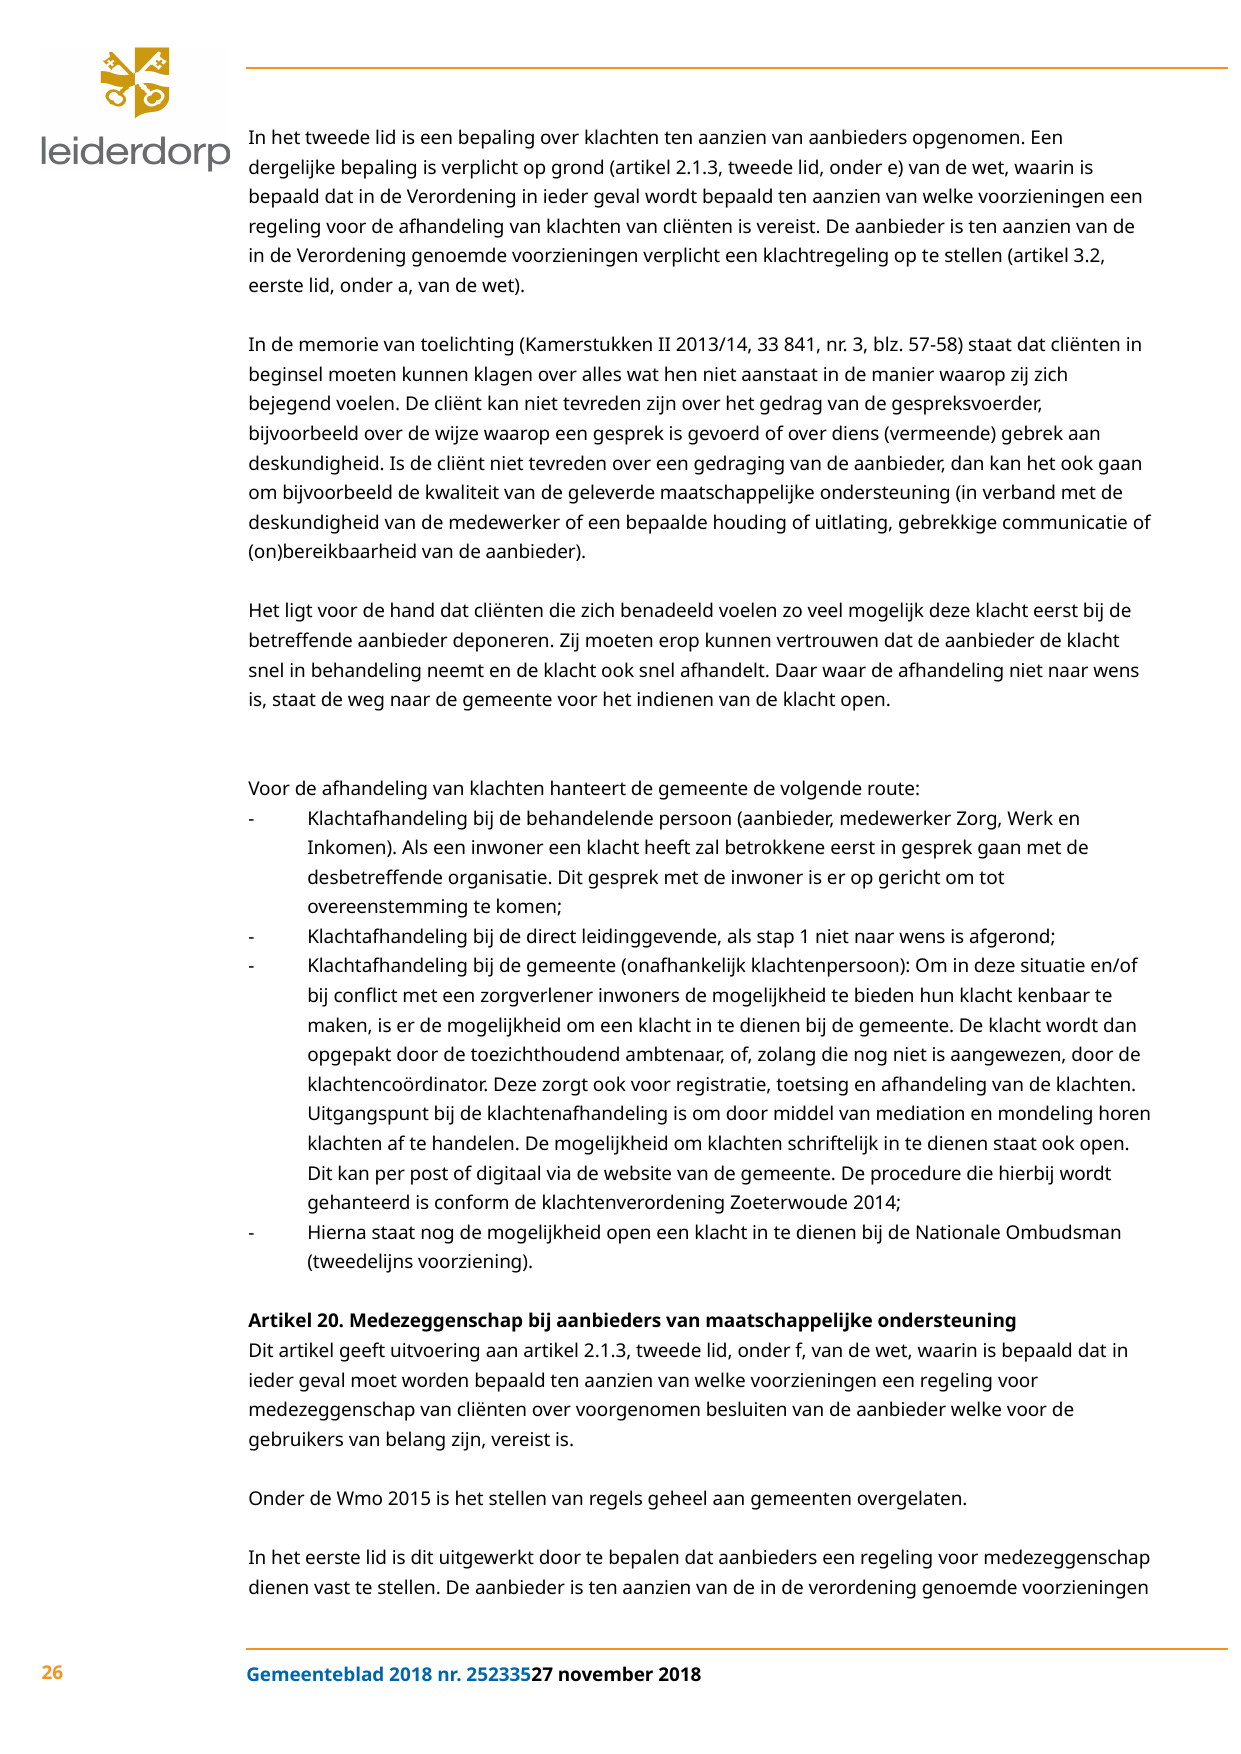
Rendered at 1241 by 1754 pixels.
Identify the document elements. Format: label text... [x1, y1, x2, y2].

text In het eerste lid is dit uitgewerkt door te bepalen dat aanbieders een regeling voor medezeggenschap dienen vast te stellen. De aanbieder is ten aanzien van de in de verordening genoemde voorzieningen [248, 1544, 1152, 1600]
text Artikel 20. Medezeggenschap bij aanbieders van maatschappelijke ondersteuning [248, 1308, 1152, 1333]
text Dit artikel geeft uitvoering aan artikel 2.1.3, tweede lid, onder f, van de wet, waarin is bepaald dat in ieder geval moet worden bepaald ten aanzien van welke voorzieningen een regeling voor medezeggenschap van cliënten over voorgenomen besluiten van de aanbieder welke voor de gebruikers van belang zijn, vereist is. [248, 1337, 1152, 1452]
list Klachtafhandeling bij de gemeente (onafhankelijk klachtenpersoon): Om in deze situatie en/of bij conflict met een zorgverlener inwoners de mogelijkheid te bieden hun klacht kenbaar te maken, is er de mogelijkheid om een klacht in te dienen bij de gemeente. De klacht wordt dan opgepakt door de toezichthoudend ambtenaar, of, zolang die nog niet is aangewezen, door de klachtencoördinator. Deze zorgt ook voor registratie, toetsing en afhandeling van de klachten. Uitgangspunt bij de klachtenafhandeling is om door middel van mediation en mondeling horen klachten af te handelen. De mogelijkheid om klachten schriftelijk in te dienen staat ook open. Dit kan per post of digitaal via de website van de gemeente. De procedure die hierbij wordt gehanteerd is conform de klachtenverordening Zoeterwoude 2014; [248, 953, 1152, 1215]
text In het tweede lid is een bepaling over klachten ten aanzien van aanbieders opgenomen. Een dergelijke bepaling is verplicht op grond (artikel 2.1.3, tweede lid, onder e) van de wet, waarin is bepaald dat in de Verordening in ieder geval wordt bepaald ten aanzien van welke voorzieningen een regeling voor de afhandeling van klachten van cliënten is vereist. De aanbieder is ten aanzien van de in de Verordening genoemde voorzieningen verplicht een klachtregeling op te stellen (artikel 3.2, eerste lid, onder a, van de wet). [248, 124, 1152, 298]
list Klachtafhandeling bij de behandelende persoon (aanbieder, medewerker Zorg, Werk en Inkomen). Als een inwoner een klacht heeft zal betrokkene eerst in gesprek gaan met de desbetreffende organisatie. Dit gesprek met de inwoner is er op gericht om tot overeenstemming te komen; [248, 805, 1152, 919]
list Hierna staat nog de mogelijkheid open een klacht in te dienen bij de Nationale Ombudsman (tweedelijns voorziening). [248, 1219, 1152, 1274]
list Klachtafhandeling bij de direct leidinggevende, als stap 1 niet naar wens is afgerond; [248, 923, 1152, 949]
text In de memorie van toelichting (Kamerstukken II 2013/14, 33 841, nr. 3, blz. 57-58) staat dat cliënten in beginsel moeten kunnen klagen over alles wat hen niet aanstaat in de manier waarop zij zich bejegend voelen. De cliënt kan niet tevreden zijn over het gedrag van de gespreksvoerder, bijvoorbeeld over de wijze waarop een gesprek is gevoerd of over diens (vermeende) gebrek aan deskundigheid. Is de cliënt niet tevreden over een gedraging van de aanbieder, dan kan het ook gaan om bijvoorbeeld de kwaliteit van de geleverde maatschappelijke ondersteuning (in verband met de deskundigheid van de medewerker of een bepaalde houding of uitlating, gebrekkige communicatie of (on)bereikbaarheid van de aanbieder). [248, 331, 1152, 564]
text Onder de Wmo 2015 is het stellen van regels geheel aan gemeenten overgelaten. [248, 1485, 1152, 1511]
picture [41, 47, 231, 172]
text Het ligt voor de hand dat cliënten die zich benadeeld voelen zo veel mogelijk deze klacht eerst bij de betreffende aanbieder deponeren. Zij moeten erop kunnen vertrouwen dat de aanbieder de klacht snel in behandeling neemt en de klacht ook snel afhandelt. Daar waar de afhandeling niet naar wens is, staat de weg naar de gemeente voor het indienen van de klacht open. [248, 598, 1152, 712]
text Voor de afhandeling van klachten hanteert de gemeente de volgende route: [248, 775, 1152, 801]
